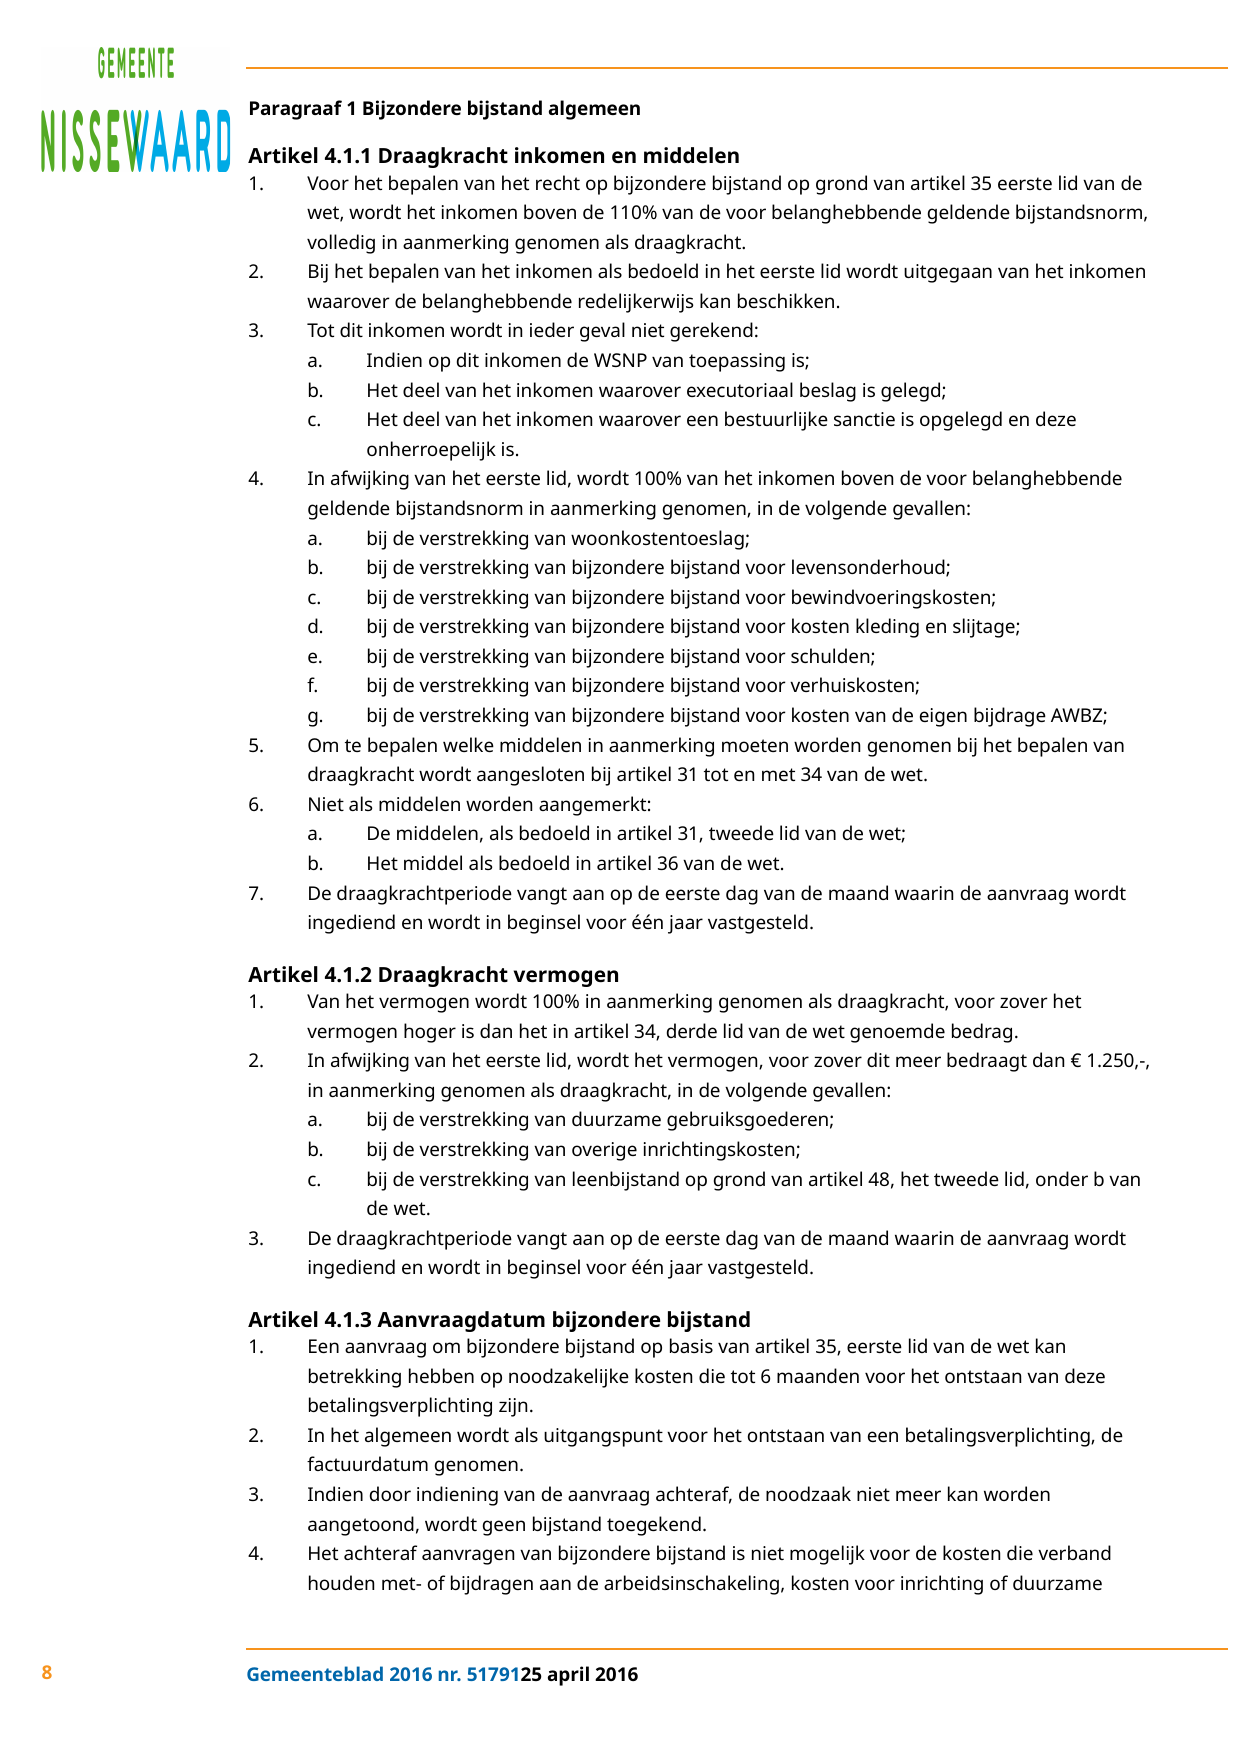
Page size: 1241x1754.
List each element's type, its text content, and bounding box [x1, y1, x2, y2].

list In afwijking van het eerste lid, wordt het vermogen, voor zover dit meer bedraagt dan € 1.250,-, in aanmerking genomen als draagkracht, in de volgende gevallen: [248, 1047, 1152, 1103]
list bij de verstrekking van bijzondere bijstand voor kosten kleding en slijtage; [307, 613, 1152, 639]
list Het deel van het inkomen waarover een bestuurlijke sanctie is opgelegd en deze onherroepelijk is. [307, 406, 1152, 462]
list De draagkrachtperiode vangt aan op de eerste dag van de maand waarin de aanvraag wordt ingediend en wordt in beginsel voor één jaar vastgesteld. [248, 1225, 1152, 1280]
picture [154, 157, 165, 172]
list bij de verstrekking van bijzondere bijstand voor levensonderhoud; [307, 554, 1152, 580]
list Indien op dit inkomen de WSNP van toepassing is; [307, 347, 1152, 373]
list Niet als middelen worden aangemerkt: [248, 791, 1152, 817]
list Het deel van het inkomen waarover executoriaal beslag is gelegd; [307, 377, 1152, 403]
list Het achteraf aanvragen van bijzondere bijstand is niet mogelijk voor de kosten die verband houden met- of bijdragen aan de arbeidsinschakeling, kosten voor inrichting of duurzame [248, 1540, 1152, 1596]
list Van het vermogen wordt 100% in aanmerking genomen als draagkracht, voor zover het vermogen hoger is dan het in artikel 34, derde lid van de wet genoemde bedrag. [248, 988, 1152, 1043]
list Een aanvraag om bijzondere bijstand op basis van artikel 35, eerste lid van de wet kan betrekking hebben op noodzakelijke kosten die tot 6 maanden voor het ontstaan van deze betalingsverplichting zijn. [248, 1333, 1152, 1418]
picture [176, 157, 187, 172]
list In het algemeen wordt als uitgangspunt voor het ontstaan van een betalingsverplichting, de factuurdatum genomen. [248, 1422, 1152, 1477]
list bij de verstrekking van bijzondere bijstand voor schulden; [307, 643, 1152, 669]
list bij de verstrekking van duurzame gebruiksgoederen; [307, 1107, 1152, 1132]
text Artikel 4.1.3 Aanvraagdatum bijzondere bijstand [248, 1305, 1152, 1333]
picture [201, 122, 206, 138]
list bij de verstrekking van bijzondere bijstand voor verhuiskosten; [307, 673, 1152, 698]
list Voor het bepalen van het recht op bijzondere bijstand op grond van artikel 35 eerste lid van de wet, wordt het inkomen boven de 110% van de voor belanghebbende geldende bijstandsnorm, volledig in aanmerking genomen als draagkracht. [248, 170, 1152, 255]
text Paragraaf 1 Bijzondere bijstand algemeen [248, 95, 1152, 121]
list bij de verstrekking van leenbijstand op grond van artikel 48, het tweede lid, onder b van de wet. [307, 1166, 1152, 1221]
picture [200, 151, 206, 172]
list bij de verstrekking van woonkostentoeslag; [307, 525, 1152, 551]
text Artikel 4.1.1 Draagkracht inkomen en middelen [248, 141, 1152, 170]
list Tot dit inkomen wordt in ieder geval niet gerekend: [248, 318, 1152, 343]
list Het middel als bedoeld in artikel 36 van de wet. [307, 850, 1152, 876]
list Bij het bepalen van het inkomen als bedoeld in het eerste lid wordt uitgegaan van het inkomen waarover de belanghebbende redelijkerwijs kan beschikken. [248, 258, 1152, 314]
list bij de verstrekking van bijzondere bijstand voor bewindvoeringskosten; [307, 584, 1152, 610]
text Artikel 4.1.2 Draagkracht vermogen [248, 960, 1152, 988]
list Indien door indiening van de aanvraag achteraf, de noodzaak niet meer kan worden aangetoond, wordt geen bijstand toegekend. [248, 1481, 1152, 1537]
list De middelen, als bedoeld in artikel 31, tweede lid van de wet; [307, 821, 1152, 846]
picture [222, 122, 227, 160]
list In afwijking van het eerste lid, wordt 100% van het inkomen boven de voor belanghebbende geldende bijstandsnorm in aanmerking genomen, in de volgende gevallen: [248, 466, 1152, 521]
list De draagkrachtperiode vangt aan op de eerste dag van de maand waarin de aanvraag wordt ingediend en wordt in beginsel voor één jaar vastgesteld. [248, 880, 1152, 935]
list bij de verstrekking van bijzondere bijstand voor kosten van de eigen bijdrage AWBZ; [307, 702, 1152, 728]
list bij de verstrekking van overige inrichtingskosten; [307, 1136, 1152, 1162]
picture [41, 47, 231, 172]
list Om te bepalen welke middelen in aanmerking moeten worden genomen bij het bepalen van draagkracht wordt aangesloten bij artikel 31 tot en met 34 van de wet. [248, 732, 1152, 787]
